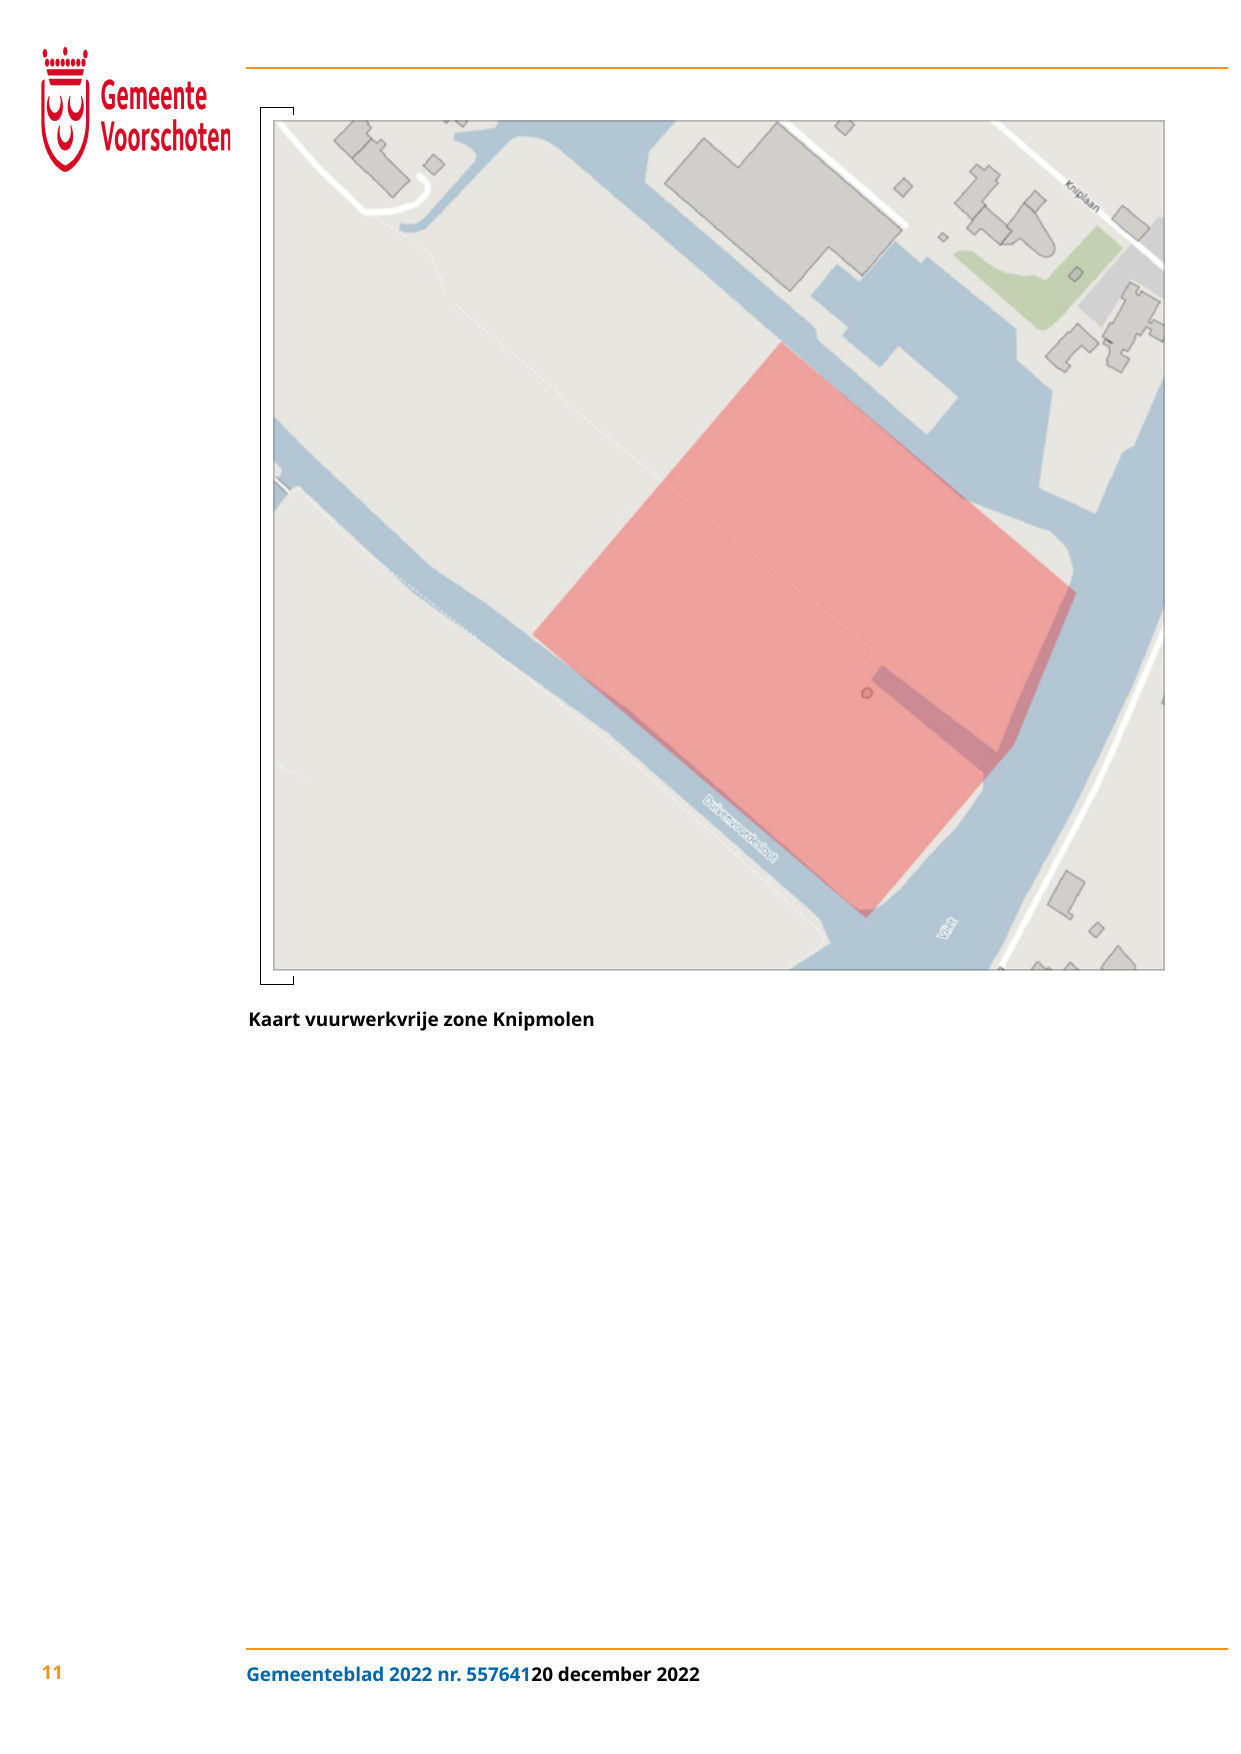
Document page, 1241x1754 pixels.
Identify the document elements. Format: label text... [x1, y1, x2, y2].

picture [268, 115, 1173, 976]
text Kaart vuurwerkvrije zone Knipmolen [248, 1006, 1152, 1031]
picture [41, 47, 231, 172]
